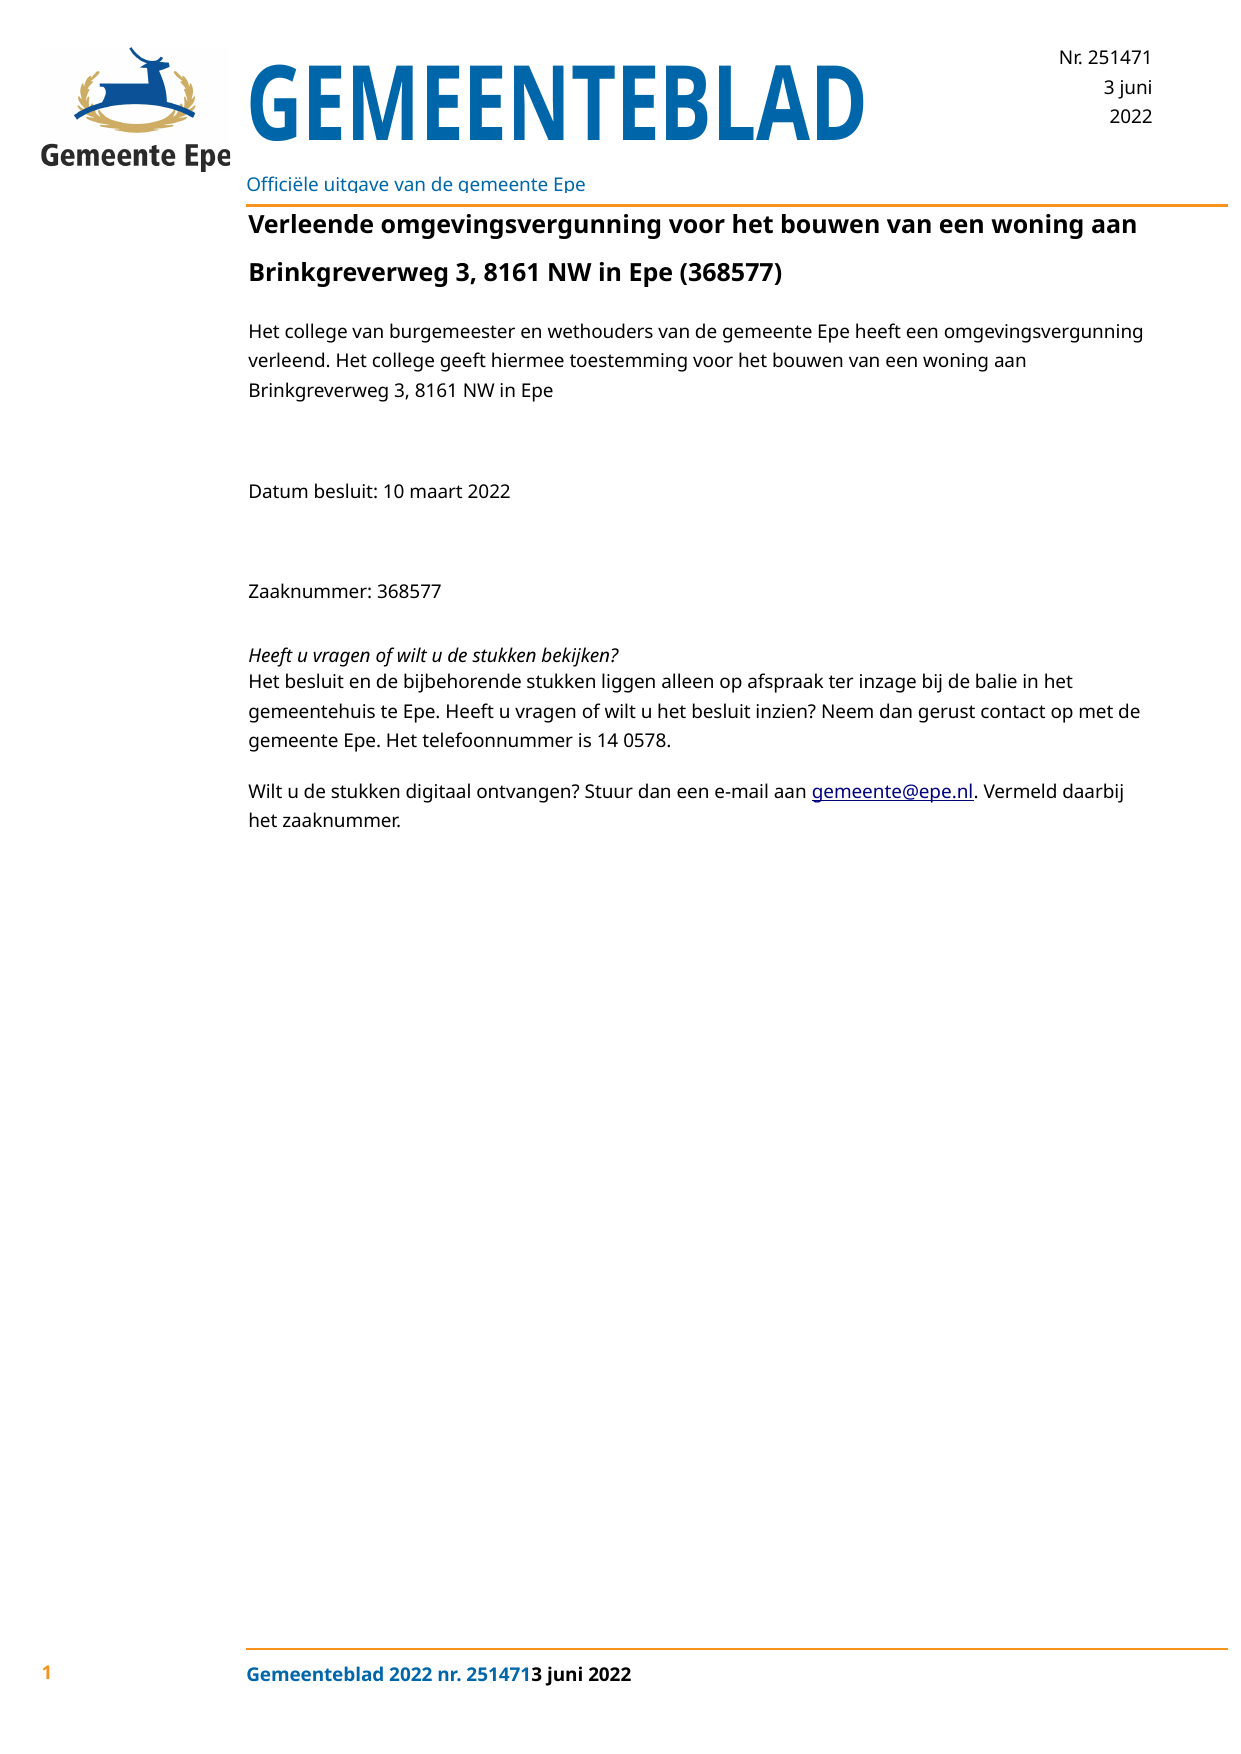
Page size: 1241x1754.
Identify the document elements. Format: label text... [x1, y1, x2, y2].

text Datum besluit: 10 maart 2022 [248, 478, 1152, 504]
text Heeft u vragen of wilt u de stukken bekijken? [248, 643, 1152, 668]
text Het college van burgemeester en wethouders van de gemeente Epe heeft een omgevingsvergunning verleend. Het college geeft hiermee toestemming voor het bouwen van een woning aan Brinkgreverweg 3, 8161 NW in Epe [248, 318, 1152, 403]
text Wilt u de stukken digitaal ontvangen? Stuur dan een e-mail aan gemeente@epe.nl. Vermeld daarbij het zaaknummer. [248, 778, 1152, 833]
text Zaaknummer: 368577 [248, 579, 1152, 604]
text Het besluit en de bijbehorende stukken liggen alleen op afspraak ter inzage bij de balie in het gemeentehuis te Epe. Heeft u vragen of wilt u het besluit inzien? Neem dan gerust contact op met de gemeente Epe. Het telefoonnummer is 14 0578. [248, 668, 1152, 753]
text Verleende omgevingsvergunning voor het bouwen van een woning aan Brinkgreverweg 3, 8161 NW in Epe (368577) [248, 207, 1152, 288]
picture [41, 47, 231, 172]
